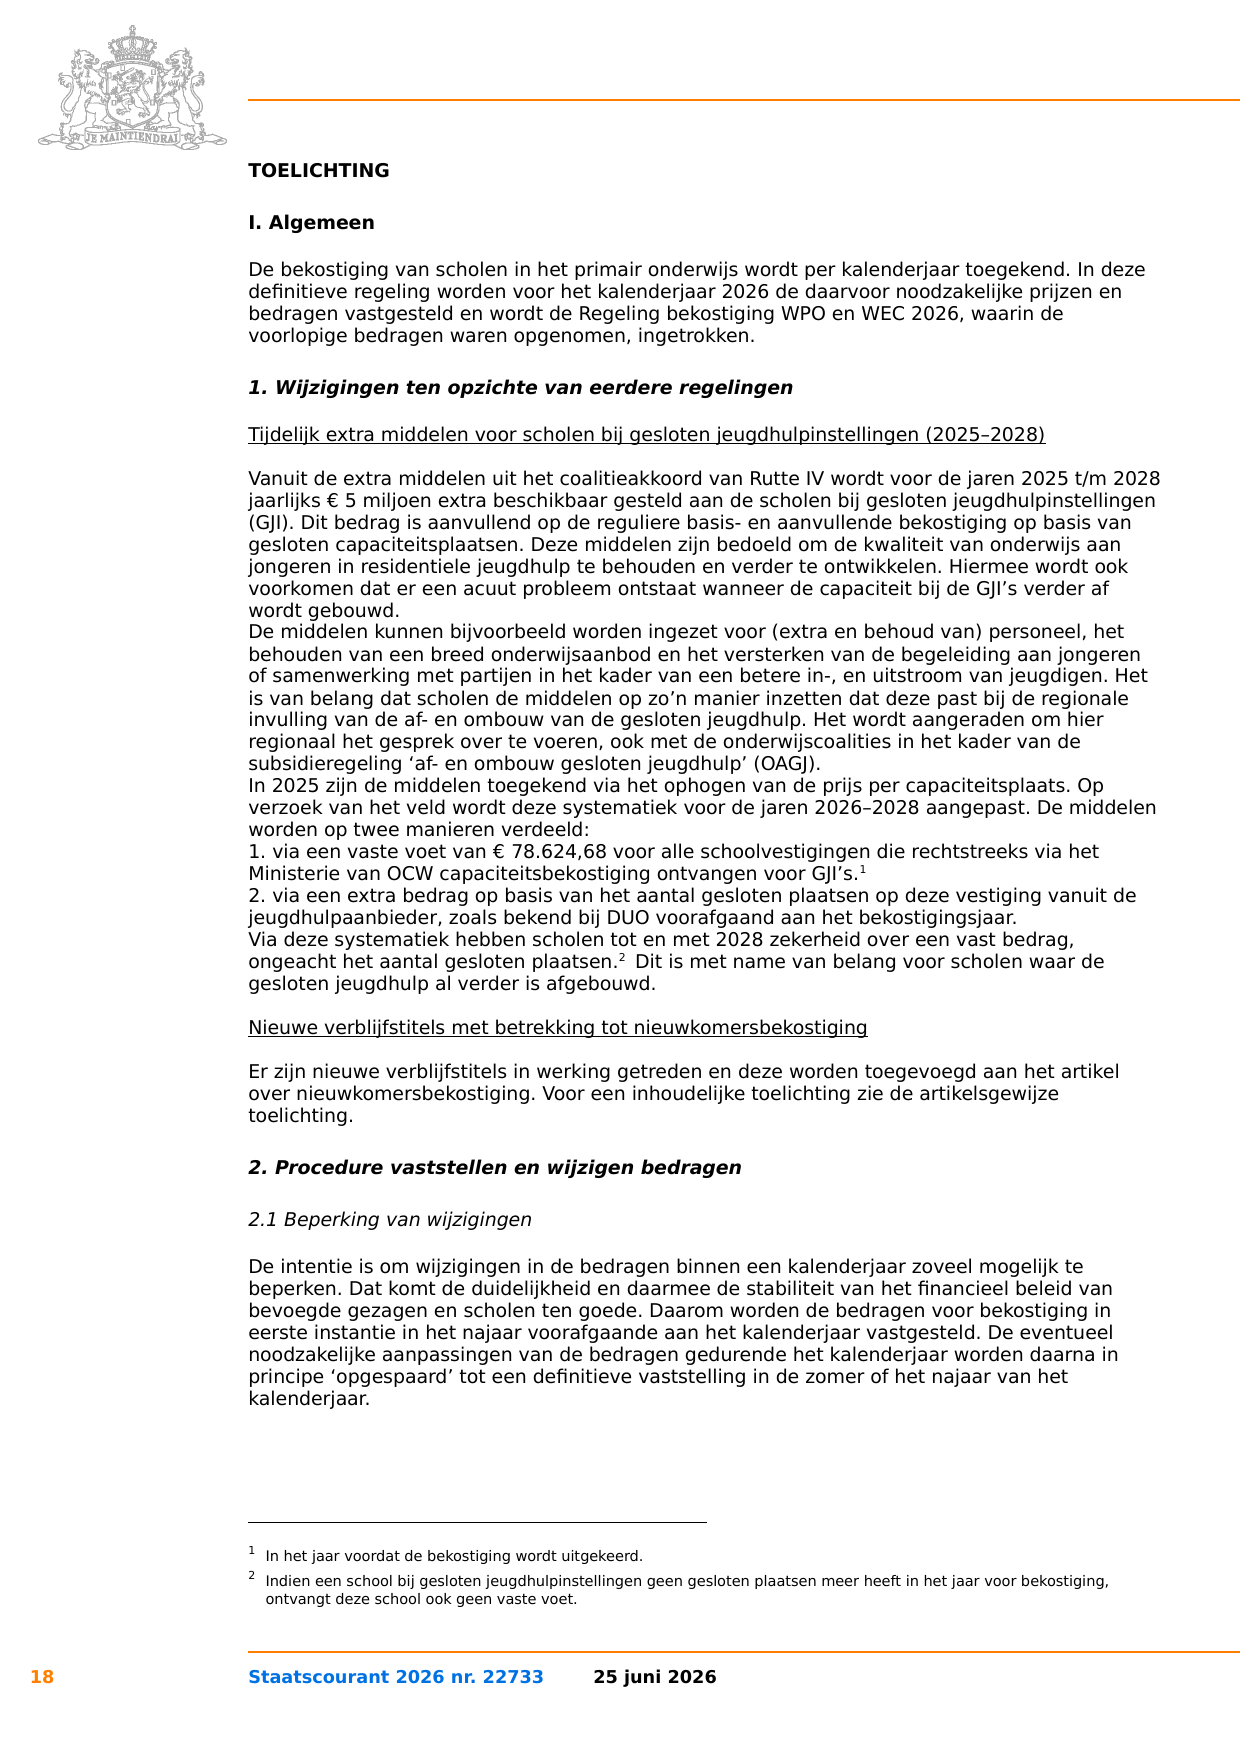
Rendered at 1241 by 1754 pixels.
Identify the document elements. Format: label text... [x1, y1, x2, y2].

text Er zijn nieuwe verblijfstitels in werking getreden en deze worden toegevoegd aan het artikel over nieuwkomersbekostiging. Voor een inhoudelijke toelichting zie de artikelsgewijze toelichting. [248, 1061, 1163, 1127]
subtitle TOELICHTING [248, 160, 1163, 182]
picture [38, 25, 227, 150]
text De bekostiging van scholen in het primair onderwijs wordt per kalenderjaar toegekend. In deze definitieve regeling worden voor het kalenderjaar 2026 de daarvoor noodzakelijke prijzen en bedragen vastgesteld en wordt de Regeling bekostiging WPO en WEC 2026, waarin de voorlopige bedragen waren opgenomen, ingetrokken. [248, 259, 1163, 347]
text 1. via een vaste voet van € 78.624,68 voor alle schoolvestigingen die rechtstreeks via het Ministerie van OCW capaciteitsbekostiging ontvangen voor GJI’s. [248, 841, 1163, 885]
text Via deze systematiek hebben scholen tot en met 2028 zekerheid over een vast bedrag, ongeacht het aantal gesloten plaatsen. Dit is met name van belang voor scholen waar de gesloten jeugdhulp al verder is afgebouwd. [248, 929, 1163, 995]
text De intentie is om wijzigingen in de bedragen binnen een kalenderjaar zoveel mogelijk te beperken. Dat komt de duidelijkheid en daarmee de stabiliteit van het financieel beleid van bevoegde gezagen en scholen ten goede. Daarom worden de bedragen voor bekostiging in eerste instantie in het najaar voorafgaande aan het kalenderjaar vastgesteld. De eventueel noodzakelijke aanpassingen van de bedragen gedurende het kalenderjaar worden daarna in principe ‘opgespaard’ tot een definitieve vaststelling in de zomer of het najaar van het kalenderjaar. [248, 1256, 1163, 1409]
text De middelen kunnen bijvoorbeeld worden ingezet voor (extra en behoud van) personeel, het behouden van een breed onderwijsaanbod en het versterken van de begeleiding aan jongeren of samenwerking met partijen in het kader van een betere in-, en uitstroom van jeugdigen. Het is van belang dat scholen de middelen op zo’n manier inzetten dat deze past bij de regionale invulling van de af- en ombouw van de gesloten jeugdhulp. Het wordt aangeraden om hier regionaal het gesprek over te voeren, ook met de onderwijscoalities in het kader van de subsidieregeling ‘af- en ombouw gesloten jeugdhulp’ (OAGJ). [248, 621, 1163, 775]
text 2. via een extra bedrag op basis van het aantal gesloten plaatsen op deze vestiging vanuit de jeugdhulpaanbieder, zoals bekend bij DUO voorafgaand aan het bekostigingsjaar. [248, 885, 1163, 929]
text In het jaar voordat de bekostiging wordt uitgekeerd. [248, 1544, 1163, 1566]
text Vanuit de extra middelen uit het coalitieakkoord van Rutte IV wordt voor de jaren 2025 t/m 2028 jaarlijks € 5 miljoen extra beschikbaar gesteld aan de scholen bij gesloten jeugdhulpinstellingen (GJI). Dit bedrag is aanvullend op de reguliere basis- en aanvullende bekostiging op basis van gesloten capaciteitsplaatsen. Deze middelen zijn bedoeld om de kwaliteit van onderwijs aan jongeren in residentiele jeugdhulp te behouden en verder te ontwikkelen. Hiermee wordt ook voorkomen dat er een acuut probleem ontstaat wanneer de capaciteit bij de GJI’s verder af wordt gebouwd. [248, 468, 1163, 621]
subtitle 1. Wijzigingen ten opzichte van eerdere regelingen [248, 377, 1163, 399]
text In 2025 zijn de middelen toegekend via het ophogen van de prijs per capaciteitsplaats. Op verzoek van het veld wordt deze systematiek voor de jaren 2026–2028 aangepast. De middelen worden op twee manieren verdeeld: [248, 775, 1163, 841]
subtitle Tijdelijk extra middelen voor scholen bij gesloten jeugdhulpinstellingen (2025–2028) [248, 424, 1163, 446]
subtitle I. Algemeen [248, 212, 1163, 234]
subtitle Nieuwe verblijfstitels met betrekking tot nieuwkomersbekostiging [248, 1017, 1163, 1039]
text Indien een school bij gesloten jeugdhulpinstellingen geen gesloten plaatsen meer heeft in het jaar voor bekostiging, ontvangt deze school ook geen vaste voet. [248, 1569, 1163, 1608]
subtitle 2.1 Beperking van wijzigingen [248, 1209, 1163, 1231]
subtitle 2. Procedure vaststellen en wijzigen bedragen [248, 1157, 1163, 1179]
